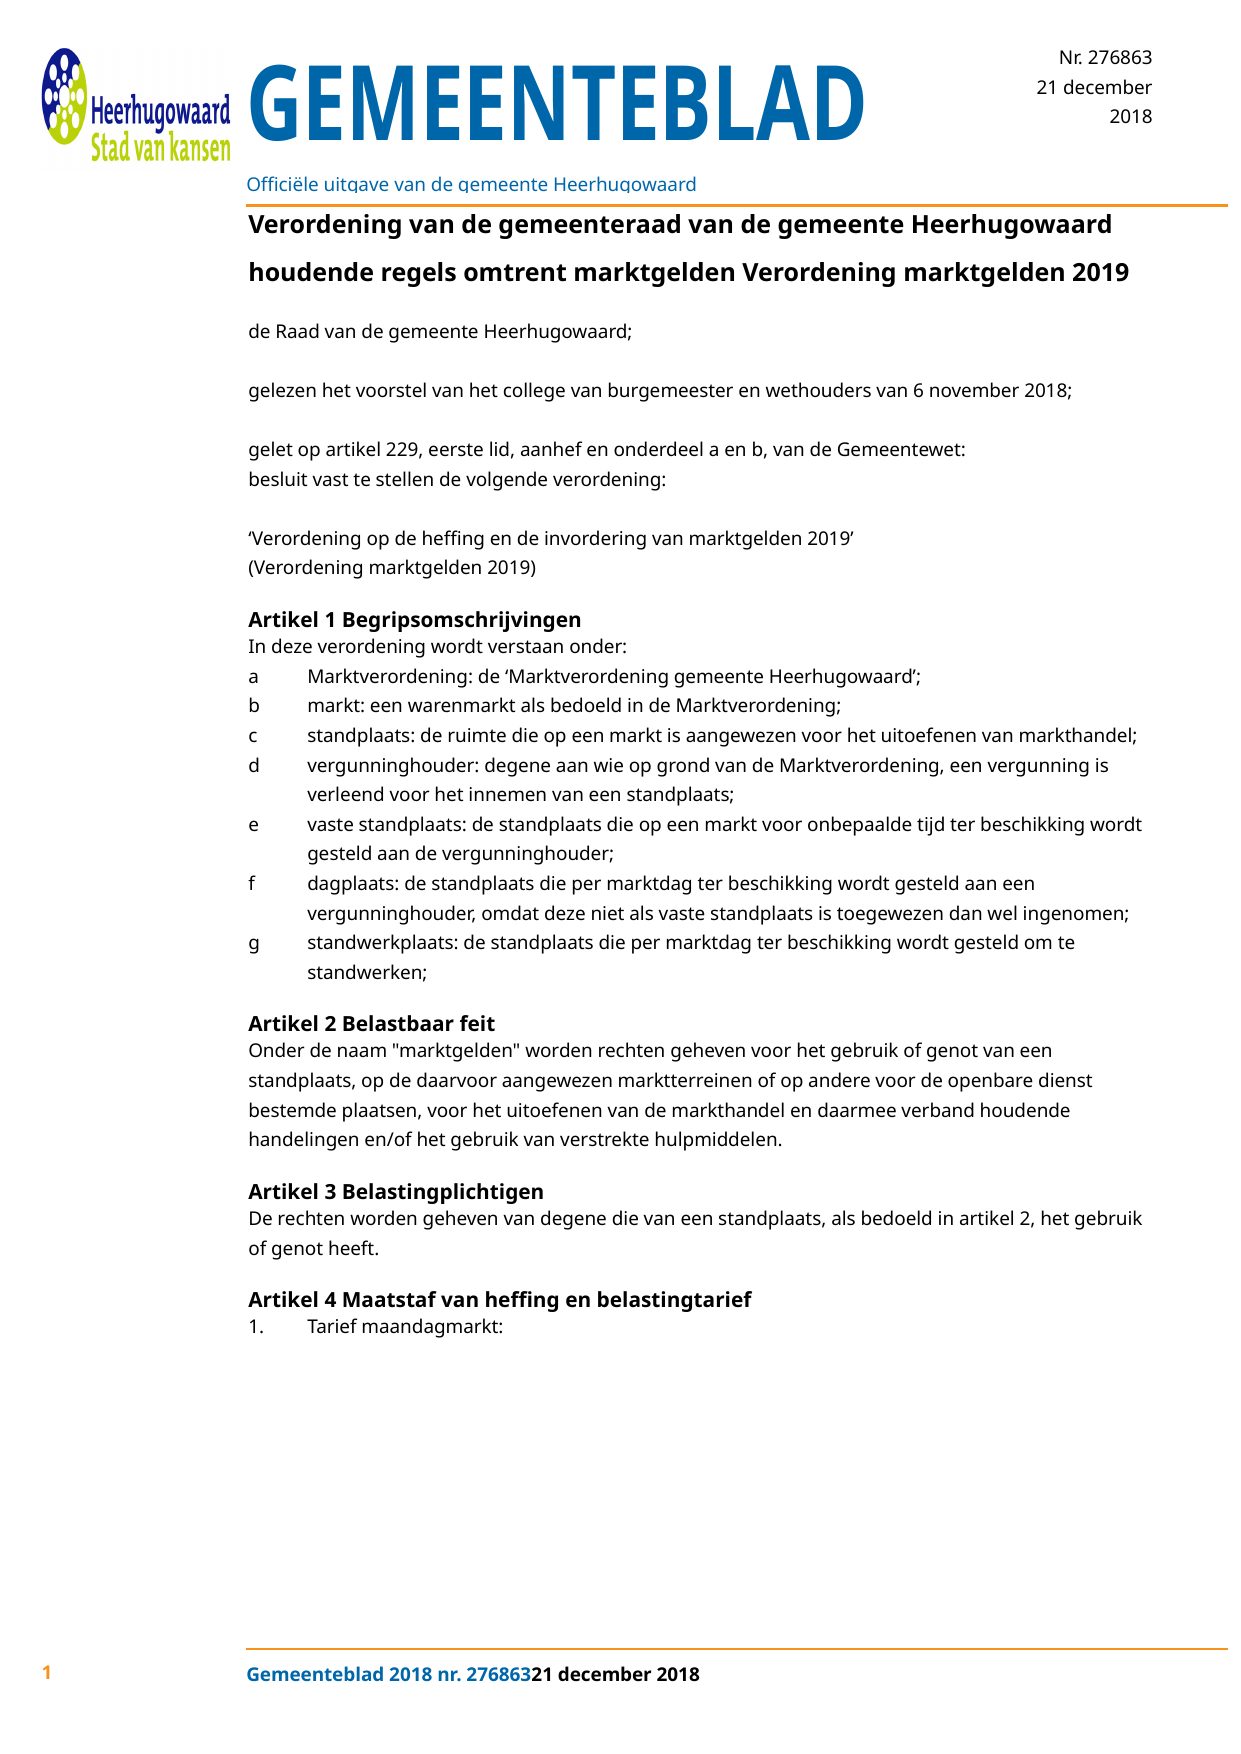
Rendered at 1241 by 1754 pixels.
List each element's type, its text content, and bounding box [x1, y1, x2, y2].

text In deze verordening wordt verstaan onder: [248, 633, 1152, 659]
text Artikel 4 Maatstaf van heffing en belastingtarief [248, 1285, 1152, 1314]
text ‘Verordening op de heffing en de invordering van marktgelden 2019’ [248, 525, 1152, 551]
text besluit vast te stellen de volgende verordening: [248, 466, 1152, 492]
list markt: een warenmarkt als bedoeld in de Marktverordening; [248, 693, 1152, 718]
text Artikel 3 Belastingplichtigen [248, 1177, 1152, 1205]
text de Raad van de gemeente Heerhugowaard; [248, 318, 1152, 344]
text (Verordening marktgelden 2019) [248, 554, 1152, 580]
list Tarief maandagmarkt: [248, 1314, 1152, 1339]
text Artikel 1 Begripsomschrijvingen [248, 605, 1152, 633]
list standplaats: de ruimte die op een markt is aangewezen voor het uitoefenen van markthandel; [248, 722, 1152, 748]
picture [41, 47, 231, 172]
text Verordening van de gemeenteraad van de gemeente Heerhugowaard houdende regels omtrent marktgelden Verordening marktgelden 2019 [248, 207, 1152, 288]
text gelet op artikel 229, eerste lid, aanhef en onderdeel a en b, van de Gemeentewet: [248, 436, 1152, 462]
text De rechten worden geheven van degene die van een standplaats, als bedoeld in artikel 2, het gebruik of genot heeft. [248, 1205, 1152, 1261]
text gelezen het voorstel van het college van burgemeester en wethouders van 6 november 2018; [248, 377, 1152, 403]
text Artikel 2 Belastbaar feit [248, 1009, 1152, 1038]
list standwerkplaats: de standplaats die per marktdag ter beschikking wordt gesteld om te standwerken; [248, 929, 1152, 984]
text Onder de naam "marktgelden" worden rechten geheven voor het gebruik of genot van een standplaats, op de daarvoor aangewezen marktterreinen of op andere voor de openbare dienst bestemde plaatsen, voor het uitoefenen van de markthandel en daarmee verband houdende handelingen en/of het gebruik van verstrekte hulpmiddelen. [248, 1038, 1152, 1152]
list dagplaats: de standplaats die per marktdag ter beschikking wordt gesteld aan een vergunninghouder, omdat deze niet als vaste standplaats is toegewezen dan wel ingenomen; [248, 870, 1152, 925]
list vaste standplaats: de standplaats die op een markt voor onbepaalde tijd ter beschikking wordt gesteld aan de vergunninghouder; [248, 811, 1152, 866]
list vergunninghouder: degene aan wie op grond van de Marktverordening, een vergunning is verleend voor het innemen van een standplaats; [248, 752, 1152, 807]
list Marktverordening: de ‘Marktverordening gemeente Heerhugowaard’; [248, 663, 1152, 689]
